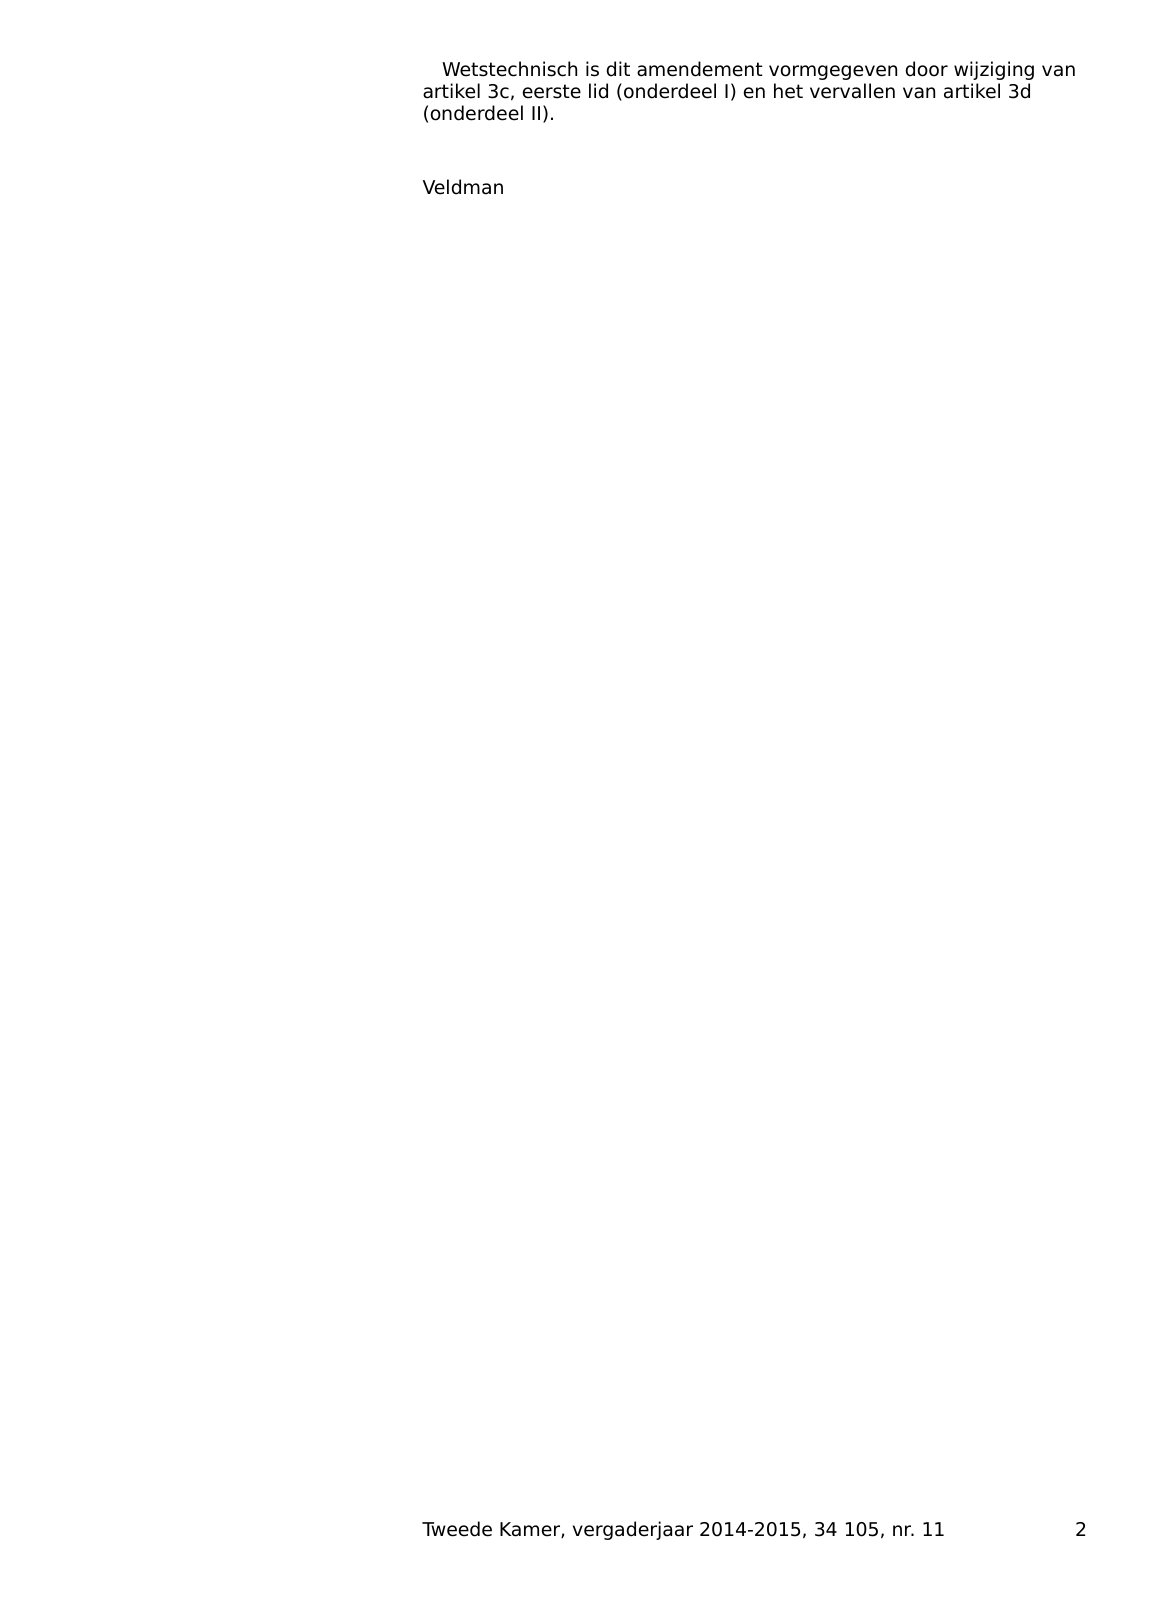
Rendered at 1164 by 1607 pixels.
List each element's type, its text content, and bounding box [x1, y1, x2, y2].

text Wetstechnisch is dit amendement vormgegeven door wijziging van artikel 3c, eerste lid (onderdeel I) en het vervallen van artikel 3d (onderdeel II). [422, 59, 1087, 125]
text Veldman [422, 155, 1087, 199]
